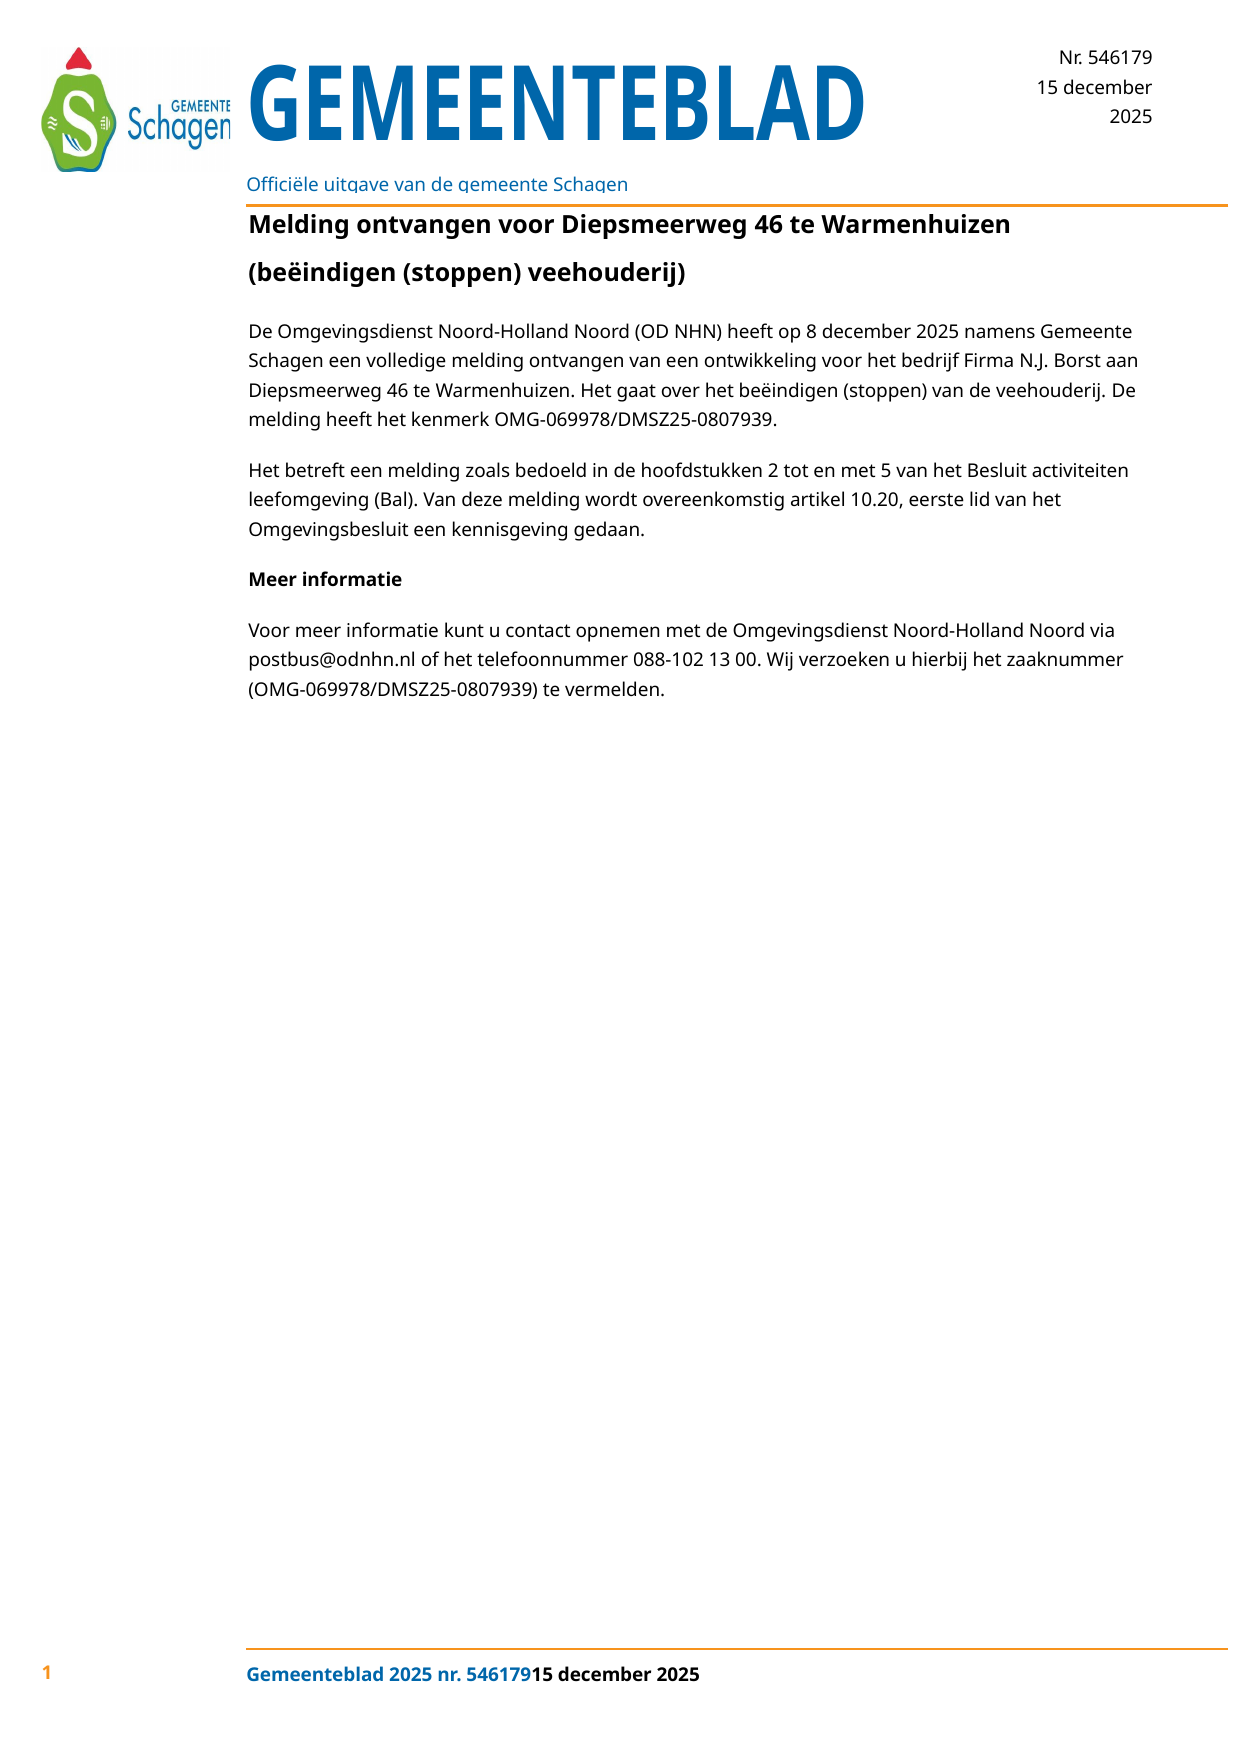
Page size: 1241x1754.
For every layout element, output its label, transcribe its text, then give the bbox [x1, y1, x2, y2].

text De Omgevingsdienst Noord-Holland Noord (OD NHN) heeft op 8 december 2025 namens Gemeente Schagen een volledige melding ontvangen van een ontwikkeling voor het bedrijf Firma N.J. Borst aan Diepsmeerweg 46 te Warmenhuizen. Het gaat over het beëindigen (stoppen) van de veehouderij. De melding heeft het kenmerk OMG-069978/DMSZ25-0807939. [248, 318, 1152, 432]
text Het betreft een melding zoals bedoeld in de hoofdstukken 2 tot en met 5 van het Besluit activiteiten leefomgeving (Bal). Van deze melding wordt overeenkomstig artikel 10.20, eerste lid van het Omgevingsbesluit een kennisgeving gedaan. [248, 457, 1152, 542]
picture [41, 47, 231, 172]
text Voor meer informatie kunt u contact opnemen met de Omgevingsdienst Noord-Holland Noord via postbus@odnhn.nl of het telefoonnummer 088-102 13 00. Wij verzoeken u hierbij het zaaknummer (OMG-069978/DMSZ25-0807939) te vermelden. [248, 617, 1152, 702]
text Meer informatie [248, 567, 1152, 592]
text Melding ontvangen voor Diepsmeerweg 46 te Warmenhuizen (beëindigen (stoppen) veehouderij) [248, 207, 1152, 288]
